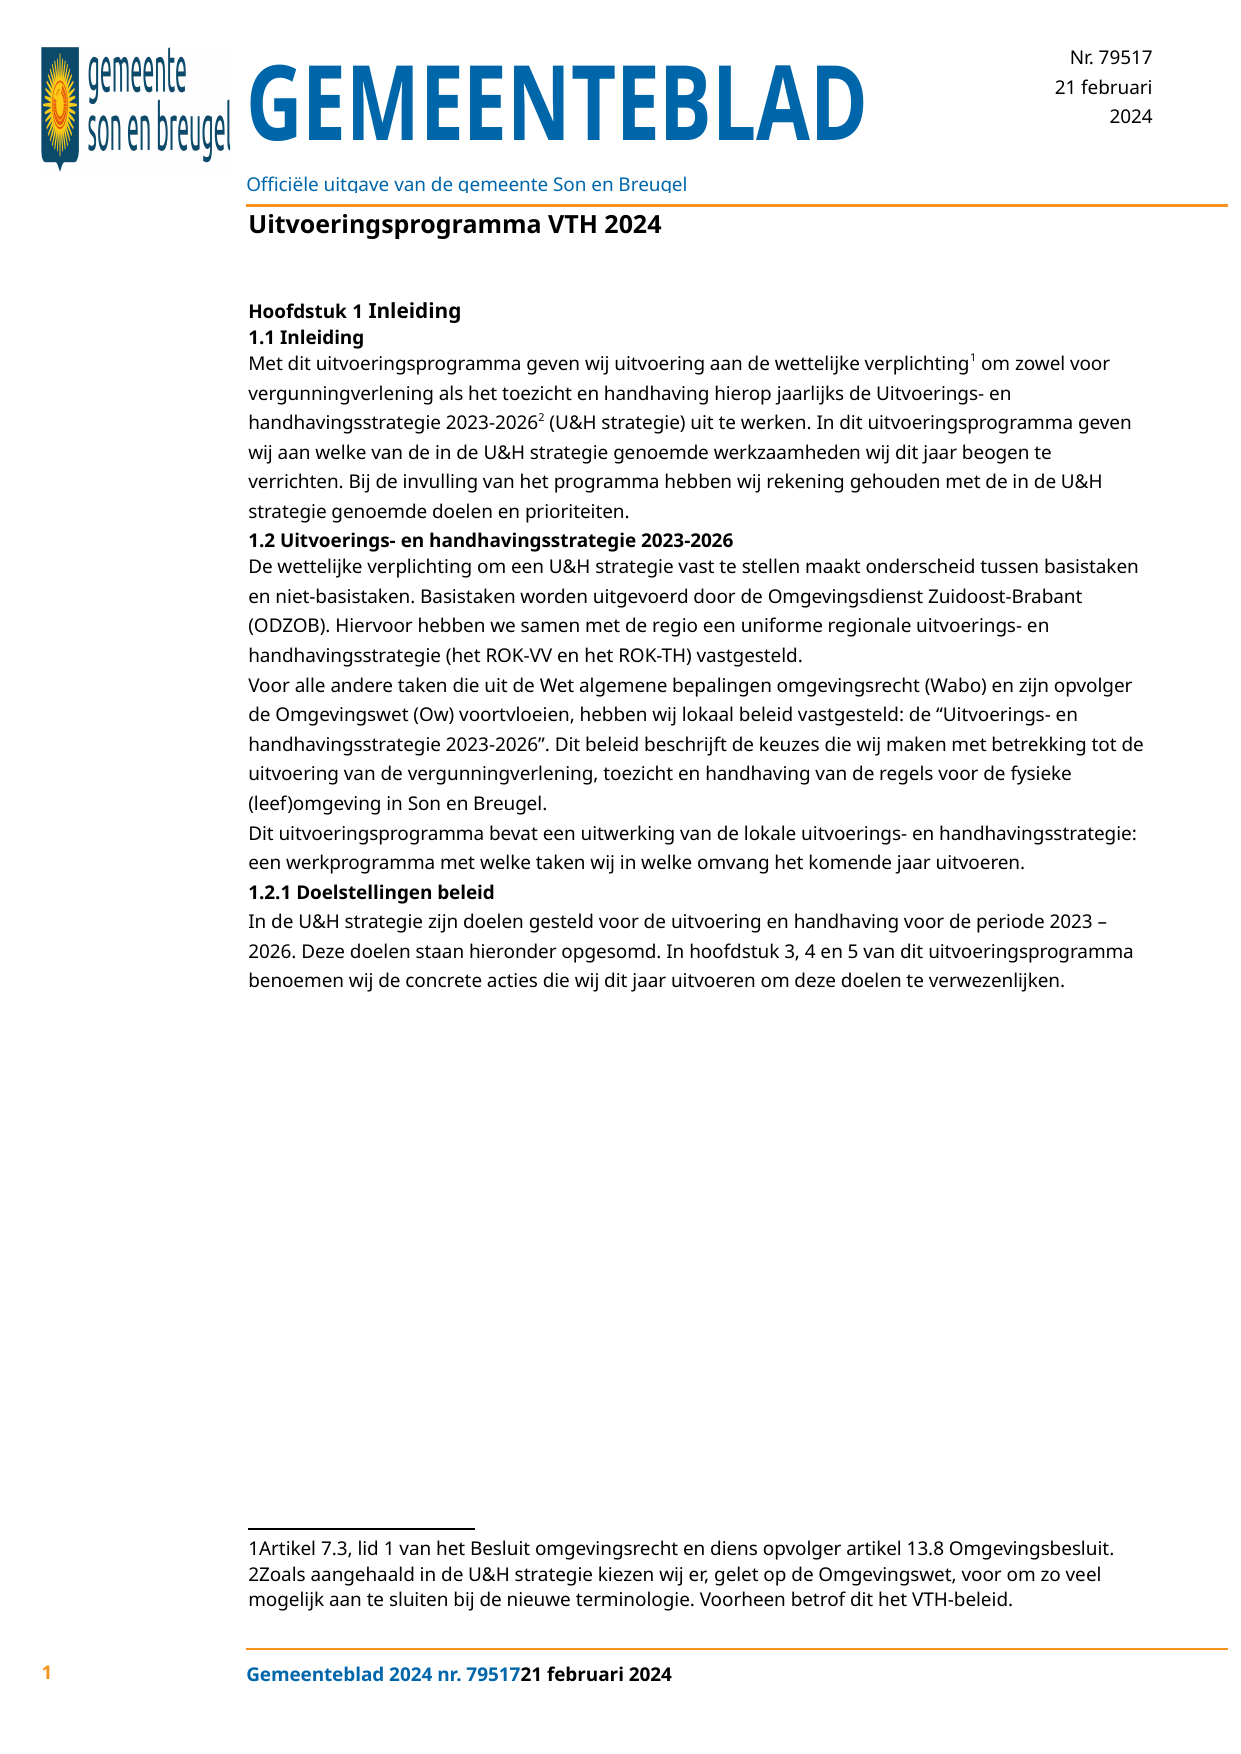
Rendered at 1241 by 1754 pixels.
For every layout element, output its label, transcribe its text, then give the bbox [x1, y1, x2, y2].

text De wettelijke verplichting om een U&H strategie vast te stellen maakt onderscheid tussen basistaken en niet-basistaken. Basistaken worden uitgevoerd door de Omgevingsdienst Zuidoost-Brabant (ODZOB). Hiervoor hebben we samen met de regio een uniforme regionale uitvoerings- en handhavingsstrategie (het ROK-VV en het ROK-TH) vastgesteld. [248, 553, 1152, 668]
text In de U&H strategie zijn doelen gesteld voor de uitvoering en handhaving voor de periode 2023 – 2026. Deze doelen staan hieronder opgesomd. In hoofdstuk 3, 4 en 5 van dit uitvoeringsprogramma benoemen wij de concrete acties die wij dit jaar uitvoeren om deze doelen te verwezenlijken. [248, 908, 1152, 993]
text 1.2.1 Doelstellingen beleid [248, 879, 1152, 904]
text 1.2 Uitvoerings- en handhavingsstrategie 2023-2026 [248, 528, 1152, 553]
text Zoals aangehaald in de U&H strategie kiezen wij er, gelet op de Omgevingswet, voor om zo veel mogelijk aan te sluiten bij de nieuwe terminologie. Voorheen betrof dit het VTH-beleid. [248, 1561, 1152, 1612]
picture [41, 47, 231, 172]
text Hoofdstuk 1 Inleiding [248, 296, 1152, 324]
text Artikel 7.3, lid 1 van het Besluit omgevingsrecht en diens opvolger artikel 13.8 Omgevingsbesluit. [248, 1535, 1152, 1561]
text Dit uitvoeringsprogramma bevat een uitwerking van de lokale uitvoerings- en handhavingsstrategie: een werkprogramma met welke taken wij in welke omvang het komende jaar uitvoeren. [248, 820, 1152, 875]
text Voor alle andere taken die uit de Wet algemene bepalingen omgevingsrecht (Wabo) en zijn opvolger de Omgevingswet (Ow) voortvloeien, hebben wij lokaal beleid vastgesteld: de “Uitvoerings- en handhavingsstrategie 2023-2026”. Dit beleid beschrijft de keuzes die wij maken met betrekking tot de uitvoering van de vergunningverlening, toezicht en handhaving van de regels voor de fysieke (leef)omgeving in Son en Breugel. [248, 672, 1152, 816]
text Uitvoeringsprogramma VTH 2024 [248, 207, 1152, 241]
text Met dit uitvoeringsprogramma geven wij uitvoering aan de wettelijke verplichting om zowel voor vergunningverlening als het toezicht en handhaving hierop jaarlijks de Uitvoerings- en handhavingsstrategie 2023-2026 (U&H strategie) uit te werken. In dit uitvoeringsprogramma geven wij aan welke van de in de U&H strategie genoemde werkzaamheden wij dit jaar beogen te verrichten. Bij de invulling van het programma hebben wij rekening gehouden met de in de U&H strategie genoemde doelen en prioriteiten. [248, 350, 1152, 524]
text 1.1 Inleiding [248, 324, 1152, 350]
